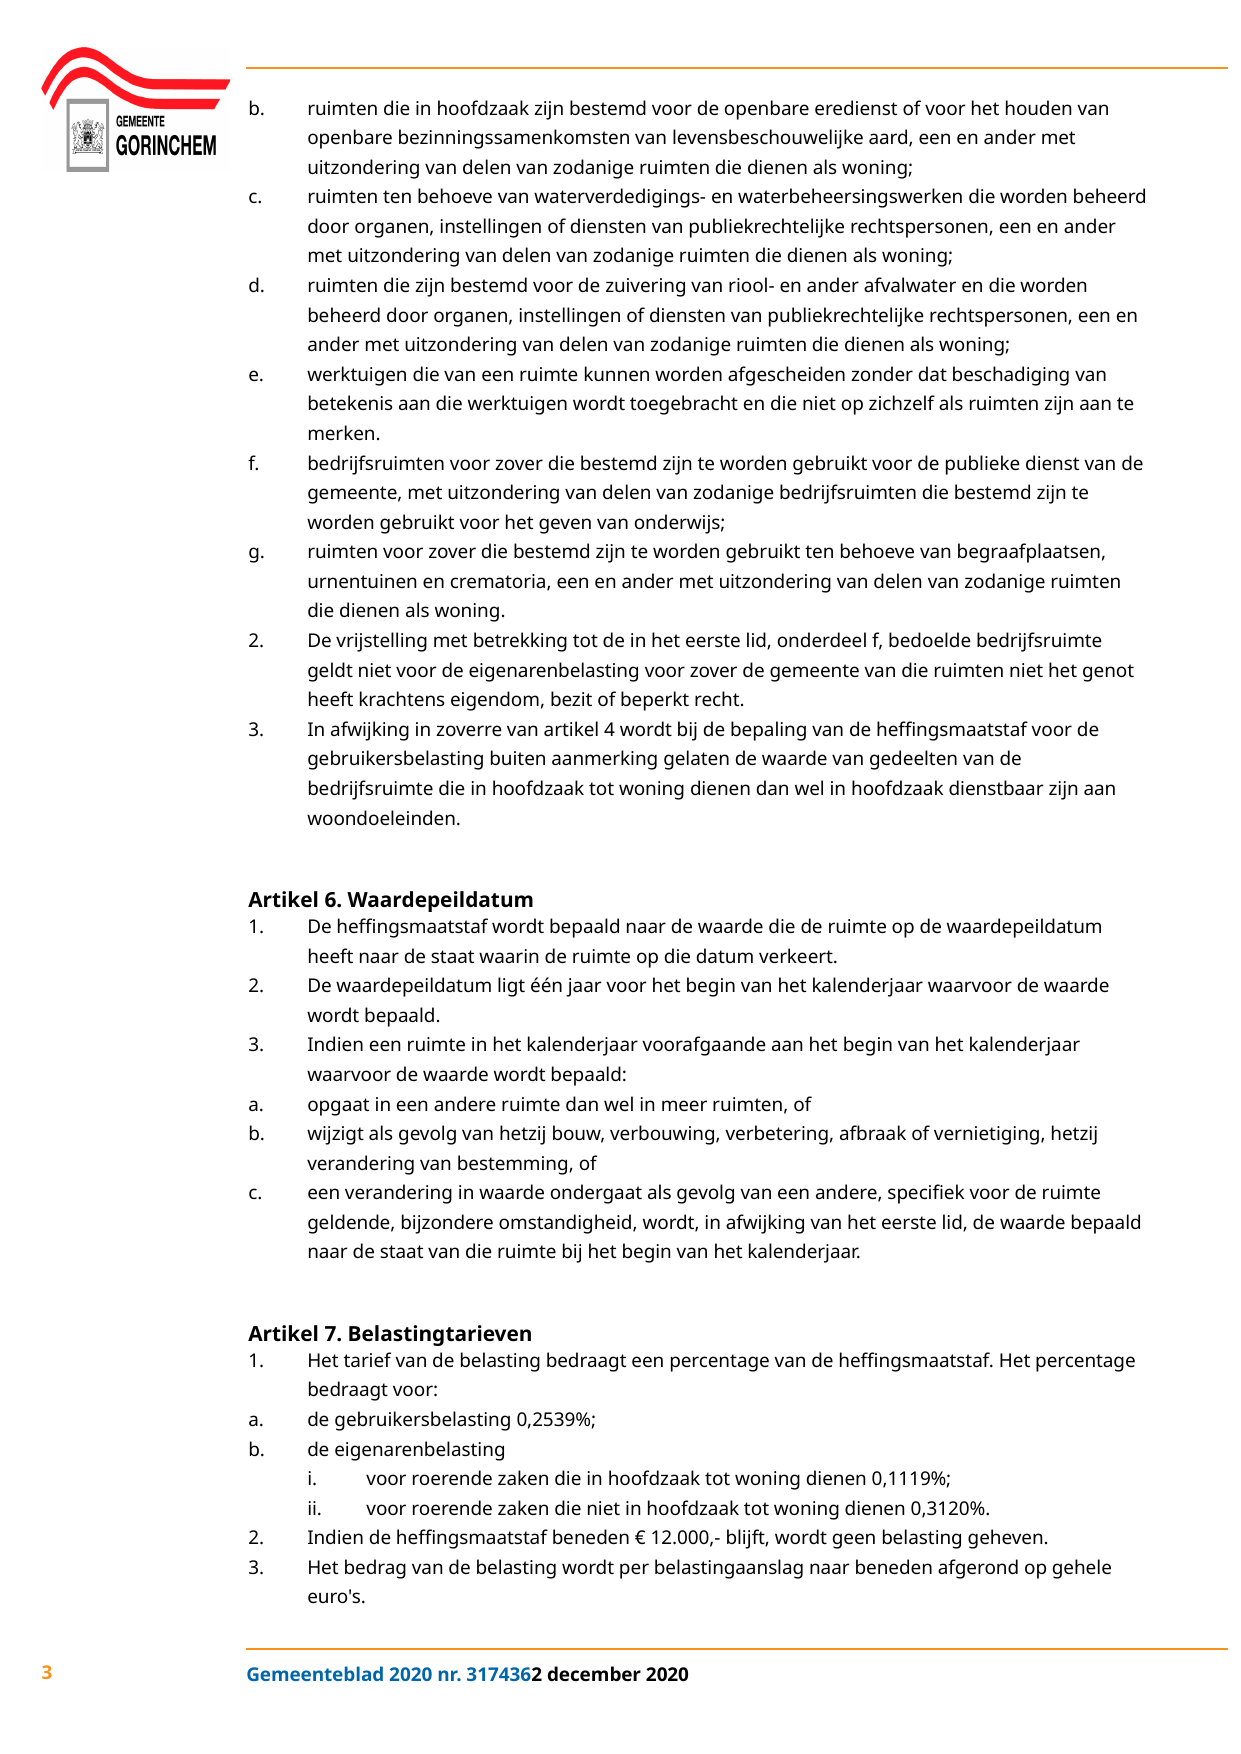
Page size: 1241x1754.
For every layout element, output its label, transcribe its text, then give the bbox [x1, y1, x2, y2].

list de gebruikersbelasting 0,2539%; [248, 1406, 1152, 1432]
picture [41, 47, 231, 172]
list ruimten ten behoeve van waterverdedigings- en waterbeheersingswerken die worden beheerd door organen, instellingen of diensten van publiekrechtelijke rechtspersonen, een en ander met uitzondering van delen van zodanige ruimten die dienen als woning; [248, 183, 1152, 268]
list voor roerende zaken die in hoofdzaak tot woning dienen 0,1119%; [307, 1465, 1152, 1491]
list De vrijstelling met betrekking tot de in het eerste lid, onderdeel f, bedoelde bedrijfsruimte geldt niet voor de eigenarenbelasting voor zover de gemeente van die ruimten niet het genot heeft krachtens eigendom, bezit of beperkt recht. [248, 627, 1152, 712]
list ruimten die zijn bestemd voor de zuivering van riool- en ander afvalwater en die worden beheerd door organen, instellingen of diensten van publiekrechtelijke rechtspersonen, een en ander met uitzondering van delen van zodanige ruimten die dienen als woning; [248, 272, 1152, 357]
list werktuigen die van een ruimte kunnen worden afgescheiden zonder dat beschadiging van betekenis aan die werktuigen wordt toegebracht en die niet op zichzelf als ruimten zijn aan te merken. [248, 361, 1152, 446]
list opgaat in een andere ruimte dan wel in meer ruimten, of [248, 1091, 1152, 1116]
list bedrijfsruimten voor zover die bestemd zijn te worden gebruikt voor de publieke dienst van de gemeente, met uitzondering van delen van zodanige bedrijfsruimten die bestemd zijn te worden gebruikt voor het geven van onderwijs; [248, 450, 1152, 535]
text Artikel 7. Belastingtarieven [248, 1319, 1152, 1347]
text Artikel 6. Waardepeildatum [248, 885, 1152, 913]
list Het bedrag van de belasting wordt per belastingaanslag naar beneden afgerond op gehele euro's. [248, 1554, 1152, 1609]
list Indien een ruimte in het kalenderjaar voorafgaande aan het begin van het kalenderjaar waarvoor de waarde wordt bepaald: [248, 1032, 1152, 1087]
list Indien de heffingsmaatstaf beneden € 12.000,- blijft, wordt geen belasting geheven. [248, 1524, 1152, 1550]
list ruimten voor zover die bestemd zijn te worden gebruikt ten behoeve van begraafplaatsen, urnentuinen en crematoria, een en ander met uitzondering van delen van zodanige ruimten die dienen als woning. [248, 538, 1152, 623]
list De heffingsmaatstaf wordt bepaald naar de waarde die de ruimte op de waardepeildatum heeft naar de staat waarin de ruimte op die datum verkeert. [248, 913, 1152, 968]
list In afwijking in zoverre van artikel 4 wordt bij de bepaling van de heffingsmaatstaf voor de gebruikersbelasting buiten aanmerking gelaten de waarde van gedeelten van de bedrijfsruimte die in hoofdzaak tot woning dienen dan wel in hoofdzaak dienstbaar zijn aan woondoeleinden. [248, 716, 1152, 831]
list een verandering in waarde ondergaat als gevolg van een andere, specifiek voor de ruimte geldende, bijzondere omstandigheid, wordt, in afwijking van het eerste lid, de waarde bepaald naar de staat van die ruimte bij het begin van het kalenderjaar. [248, 1179, 1152, 1264]
list voor roerende zaken die niet in hoofdzaak tot woning dienen 0,3120%. [307, 1495, 1152, 1521]
list De waardepeildatum ligt één jaar voor het begin van het kalenderjaar waarvoor de waarde wordt bepaald. [248, 972, 1152, 1028]
list ruimten die in hoofdzaak zijn bestemd voor de openbare eredienst of voor het houden van openbare bezinningssamenkomsten van levensbeschouwelijke aard, een en ander met uitzondering van delen van zodanige ruimten die dienen als woning; [248, 95, 1152, 180]
list Het tarief van de belasting bedraagt een percentage van de heffingsmaatstaf. Het percentage bedraagt voor: [248, 1347, 1152, 1402]
list de eigenarenbelasting [248, 1436, 1152, 1462]
list wijzigt als gevolg van hetzij bouw, verbouwing, verbetering, afbraak of vernietiging, hetzij verandering van bestemming, of [248, 1120, 1152, 1176]
